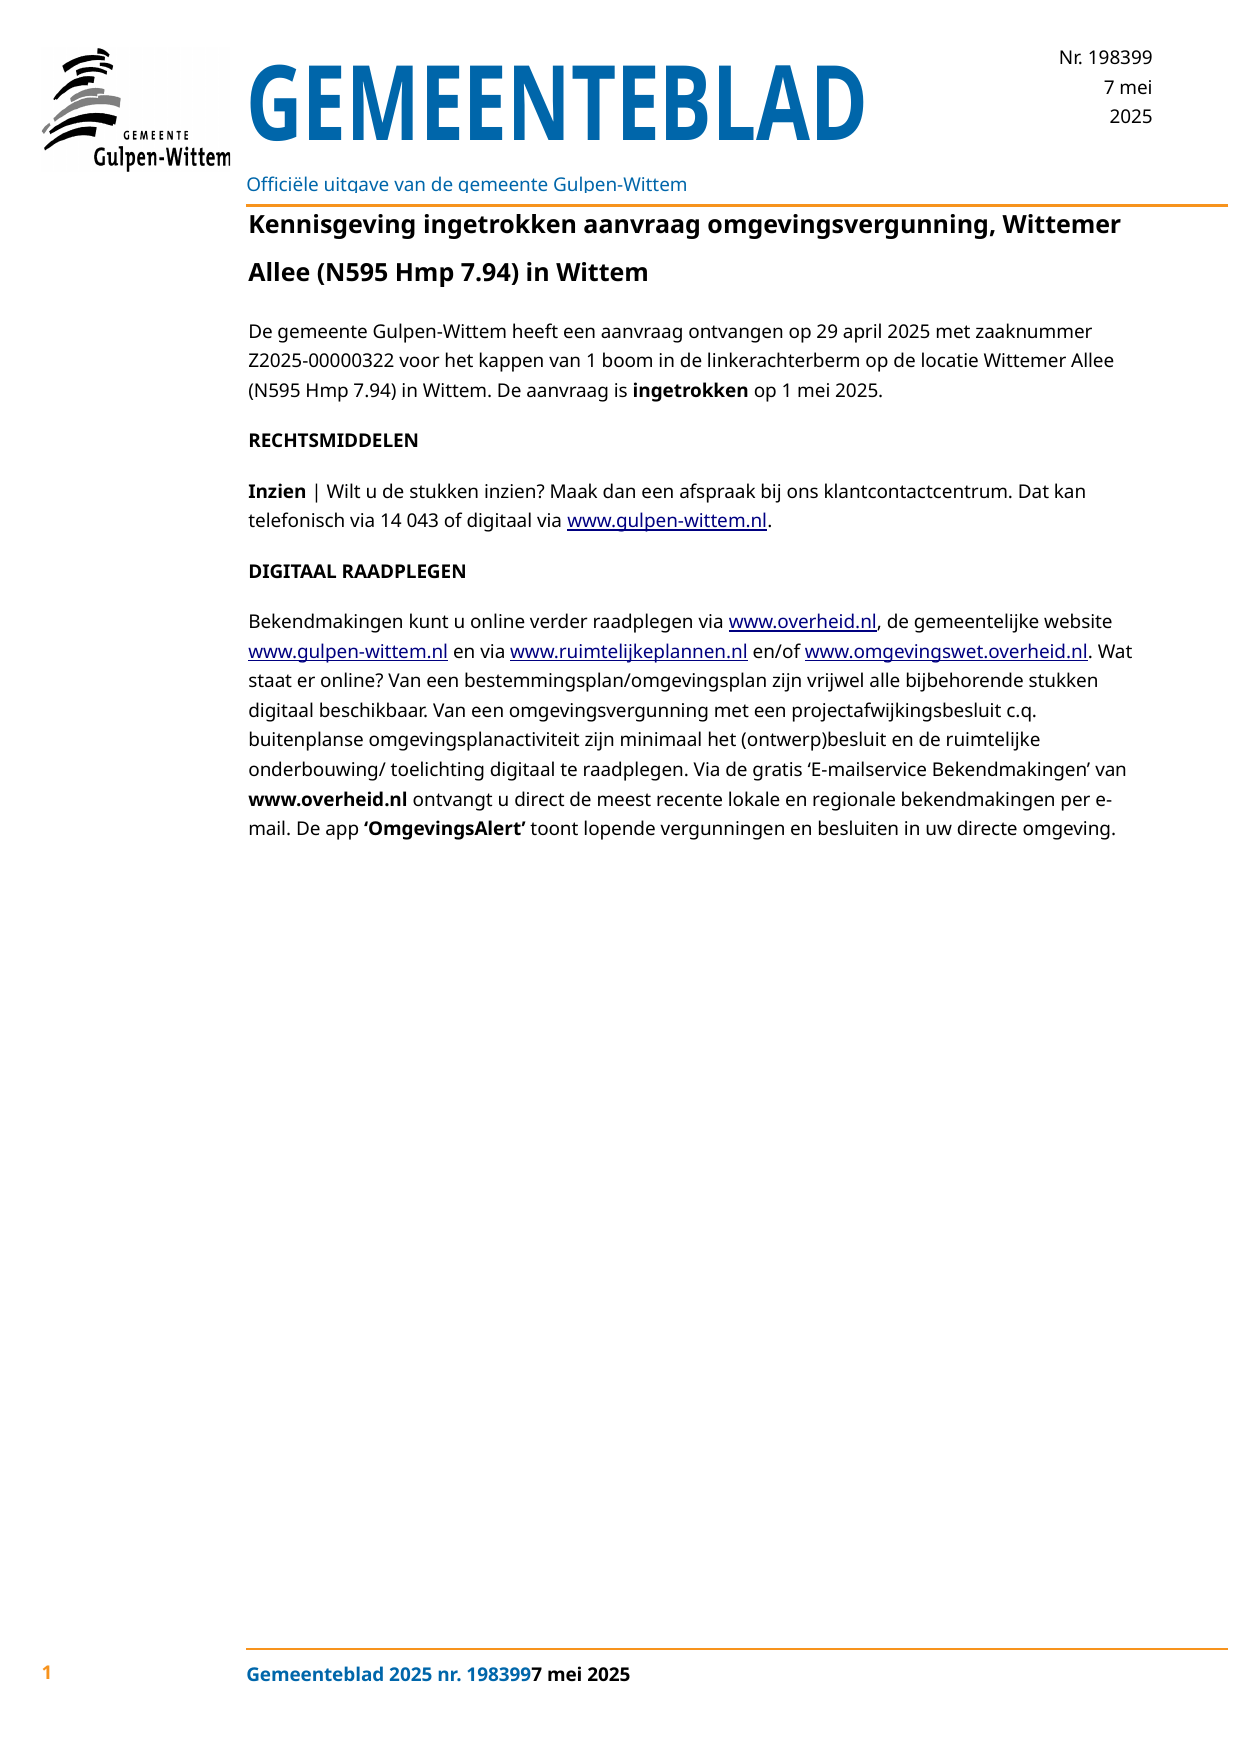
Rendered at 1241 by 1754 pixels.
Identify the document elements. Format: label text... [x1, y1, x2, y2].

text Inzien | Wilt u de stukken inzien? Maak dan een afspraak bij ons klantcontactcentrum. Dat kan telefonisch via 14 043 of digitaal via www.gulpen-wittem.nl. [248, 478, 1152, 533]
text Kennisgeving ingetrokken aanvraag omgevingsvergunning, Wittemer Allee (N595 Hmp 7.94) in Wittem [248, 207, 1152, 288]
picture [41, 47, 231, 172]
text DIGITAAL RAADPLEGEN [248, 558, 1152, 584]
text Bekendmakingen kunt u online verder raadplegen via www.overheid.nl, de gemeentelijke website www.gulpen-wittem.nl en via www.ruimtelijkeplannen.nl en/of www.omgevingswet.overheid.nl. Wat staat er online? Van een bestemmingsplan/omgevingsplan zijn vrijwel alle bijbehorende stukken digitaal beschikbaar. Van een omgevingsvergunning met een projectafwijkingsbesluit c.q. buitenplanse omgevingsplanactiviteit zijn minimaal het (ontwerp)besluit en de ruimtelijke onderbouwing/ toelichting digitaal te raadplegen. Via de gratis ‘E-mailservice Bekendmakingen’ van www.overheid.nl ontvangt u direct de meest recente lokale en regionale bekendmakingen per e-mail. De app ‘OmgevingsAlert’ toont lopende vergunningen en besluiten in uw directe omgeving. [248, 608, 1152, 841]
text RECHTSMIDDELEN [248, 427, 1152, 453]
text De gemeente Gulpen-Wittem heeft een aanvraag ontvangen op 29 april 2025 met zaaknummer Z2025-00000322 voor het kappen van 1 boom in de linkerachterberm op de locatie Wittemer Allee (N595 Hmp 7.94) in Wittem. De aanvraag is ingetrokken op 1 mei 2025. [248, 318, 1152, 403]
